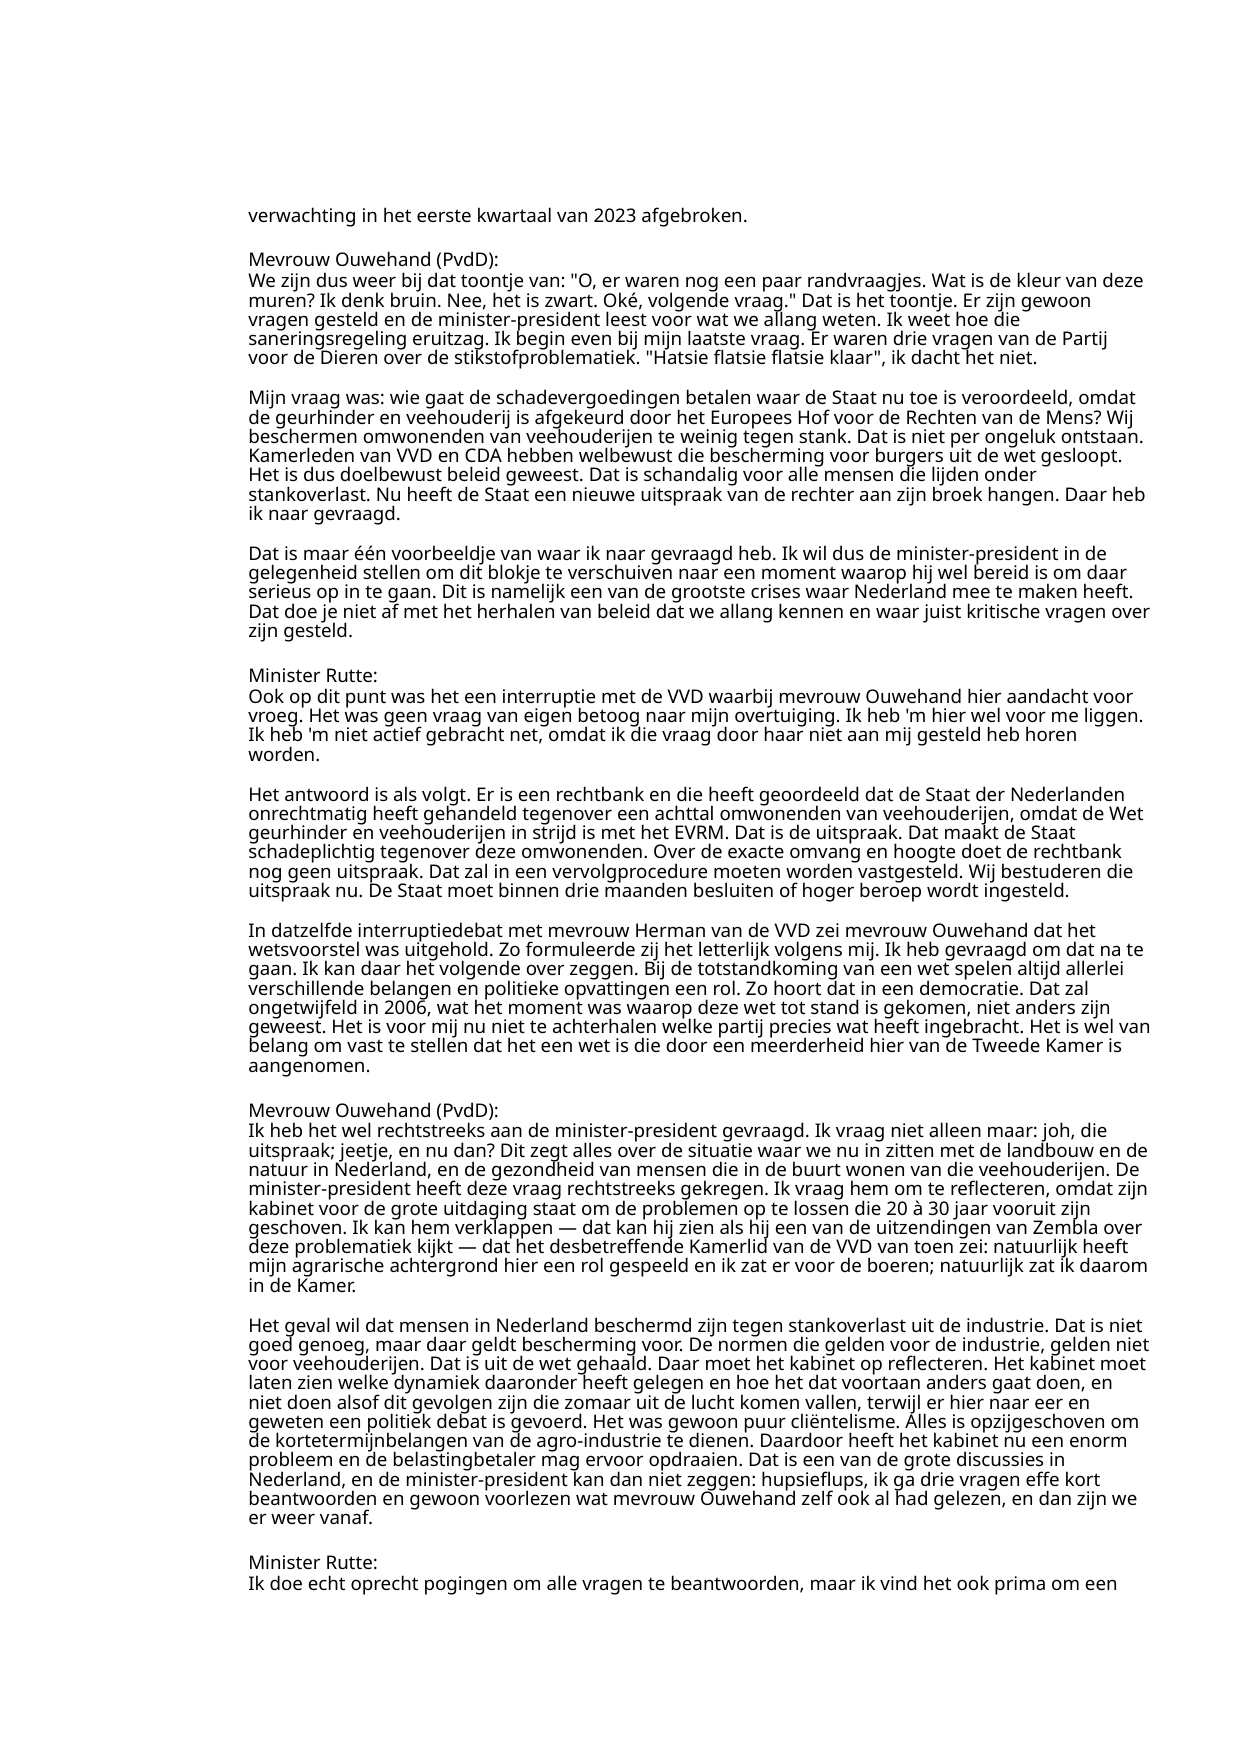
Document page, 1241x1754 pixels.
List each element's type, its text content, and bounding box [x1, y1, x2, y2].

text Minister Rutte: [248, 662, 1152, 688]
text We zijn dus weer bij dat toontje van: "O, er waren nog een paar randvraagjes. Wat is de kleur van deze muren? Ik denk bruin. Nee, het is zwart. Oké, volgende vraag." Dat is het toontje. Er zijn gewoon vragen gesteld en de minister-president leest voor wat we allang weten. Ik weet hoe die saneringsregeling eruitzag. Ik begin even bij mijn laatste vraag. Er waren drie vragen van de Partij voor de Dieren over de stikstofproblematiek. "Hatsie flatsie flatsie klaar", ik dacht het niet. [248, 272, 1152, 369]
text Mevrouw Ouwehand (PvdD): [248, 247, 1152, 272]
text Mijn vraag was: wie gaat de schadevergoedingen betalen waar de Staat nu toe is veroordeeld, omdat de geurhinder en veehouderij is afgekeurd door het Europees Hof voor de Rechten van de Mens? Wij beschermen omwonenden van veehouderijen te weinig tegen stank. Dat is niet per ongeluk ontstaan. Kamerleden van VVD en CDA hebben welbewust die bescherming voor burgers uit de wet gesloopt. Het is dus doelbewust beleid geweest. Dat is schandalig voor alle mensen die lijden onder stankoverlast. Nu heeft de Staat een nieuwe uitspraak van de rechter aan zijn broek hangen. Daar heb ik naar gevraagd. [248, 389, 1152, 524]
text In datzelfde interruptiedebat met mevrouw Herman van de VVD zei mevrouw Ouwehand dat het wetsvoorstel was uitgehold. Zo formuleerde zij het letterlijk volgens mij. Ik heb gevraagd om dat na te gaan. Ik kan daar het volgende over zeggen. Bij de totstandkoming van een wet spelen altijd allerlei verschillende belangen en politieke opvattingen een rol. Zo hoort dat in een democratie. Dat zal ongetwijfeld in 2006, wat het moment was waarop deze wet tot stand is gekomen, niet anders zijn geweest. Het is voor mij nu niet te achterhalen welke partij precies wat heeft ingebracht. Het is wel van belang om vast te stellen dat het een wet is die door een meerderheid hier van de Tweede Kamer is aangenomen. [248, 922, 1152, 1076]
text Mevrouw Ouwehand (PvdD): [248, 1097, 1152, 1122]
text Dat is maar één voorbeeldje van waar ik naar gevraagd heb. Ik wil dus de minister-president in de gelegenheid stellen om dit blokje te verschuiven naar een moment waarop hij wel bereid is om daar serieus op in te gaan. Dit is namelijk een van de grootste crises waar Nederland mee te maken heeft. Dat doe je niet af met het herhalen van beleid dat we allang kennen en waar juist kritische vragen over zijn gesteld. [248, 545, 1152, 641]
text Het antwoord is als volgt. Er is een rechtbank en die heeft geoordeeld dat de Staat der Nederlanden onrechtmatig heeft gehandeld tegenover een achttal omwonenden van veehouderijen, omdat de Wet geurhinder en veehouderijen in strijd is met het EVRM. Dat is de uitspraak. Dat maakt de Staat schadeplichtig tegenover deze omwonenden. Over de exacte omvang en hoogte doet de rechtbank nog geen uitspraak. Dat zal in een vervolgprocedure moeten worden vastgesteld. Wij bestuderen die uitspraak nu. De Staat moet binnen drie maanden besluiten of hoger beroep wordt ingesteld. [248, 786, 1152, 901]
text Ik heb het wel rechtstreeks aan de minister-president gevraagd. Ik vraag niet alleen maar: joh, die uitspraak; jeetje, en nu dan? Dit zegt alles over de situatie waar we nu in zitten met de landbouw en de natuur in Nederland, en de gezondheid van mensen die in de buurt wonen van die veehouderijen. De minister-president heeft deze vraag rechtstreeks gekregen. Ik vraag hem om te reflecteren, omdat zijn kabinet voor de grote uitdaging staat om de problemen op te lossen die 20 à 30 jaar vooruit zijn geschoven. Ik kan hem verklappen — dat kan hij zien als hij een van de uitzendingen van Zembla over deze problematiek kijkt — dat het desbetreffende Kamerlid van de VVD van toen zei: natuurlijk heeft mijn agrarische achtergrond hier een rol gespeeld en ik zat er voor de boeren; natuurlijk zat ik daarom in de Kamer. [248, 1122, 1152, 1296]
text Minister Rutte: [248, 1549, 1152, 1575]
text Ik doe echt oprecht pogingen om alle vragen te beantwoorden, maar ik vind het ook prima om een [248, 1575, 1152, 1594]
text Ook op dit punt was het een interruptie met de VVD waarbij mevrouw Ouwehand hier aandacht voor vroeg. Het was geen vraag van eigen betoog naar mijn overtuiging. Ik heb 'm hier wel voor me liggen. Ik heb 'm niet actief gebracht net, omdat ik die vraag door haar niet aan mij gesteld heb horen worden. [248, 688, 1152, 765]
text Het geval wil dat mensen in Nederland beschermd zijn tegen stankoverlast uit de industrie. Dat is niet goed genoeg, maar daar geldt bescherming voor. De normen die gelden voor de industrie, gelden niet voor veehouderijen. Dat is uit de wet gehaald. Daar moet het kabinet op reflecteren. Het kabinet moet laten zien welke dynamiek daaronder heeft gelegen en hoe het dat voortaan anders gaat doen, en niet doen alsof dit gevolgen zijn die zomaar uit de lucht komen vallen, terwijl er hier naar eer en geweten een politiek debat is gevoerd. Het was gewoon puur cliëntelisme. Alles is opzijgeschoven om de kortetermijnbelangen van de agro-industrie te dienen. Daardoor heeft het kabinet nu een enorm probleem en de belastingbetaler mag ervoor opdraaien. Dat is een van de grote discussies in Nederland, en de minister-president kan dan niet zeggen: hupsieflups, ik ga drie vragen effe kort beantwoorden en gewoon voorlezen wat mevrouw Ouwehand zelf ook al had gelezen, en dan zijn we er weer vanaf. [248, 1317, 1152, 1528]
text verwachting in het eerste kwartaal van 2023 afgebroken. [248, 207, 1152, 226]
